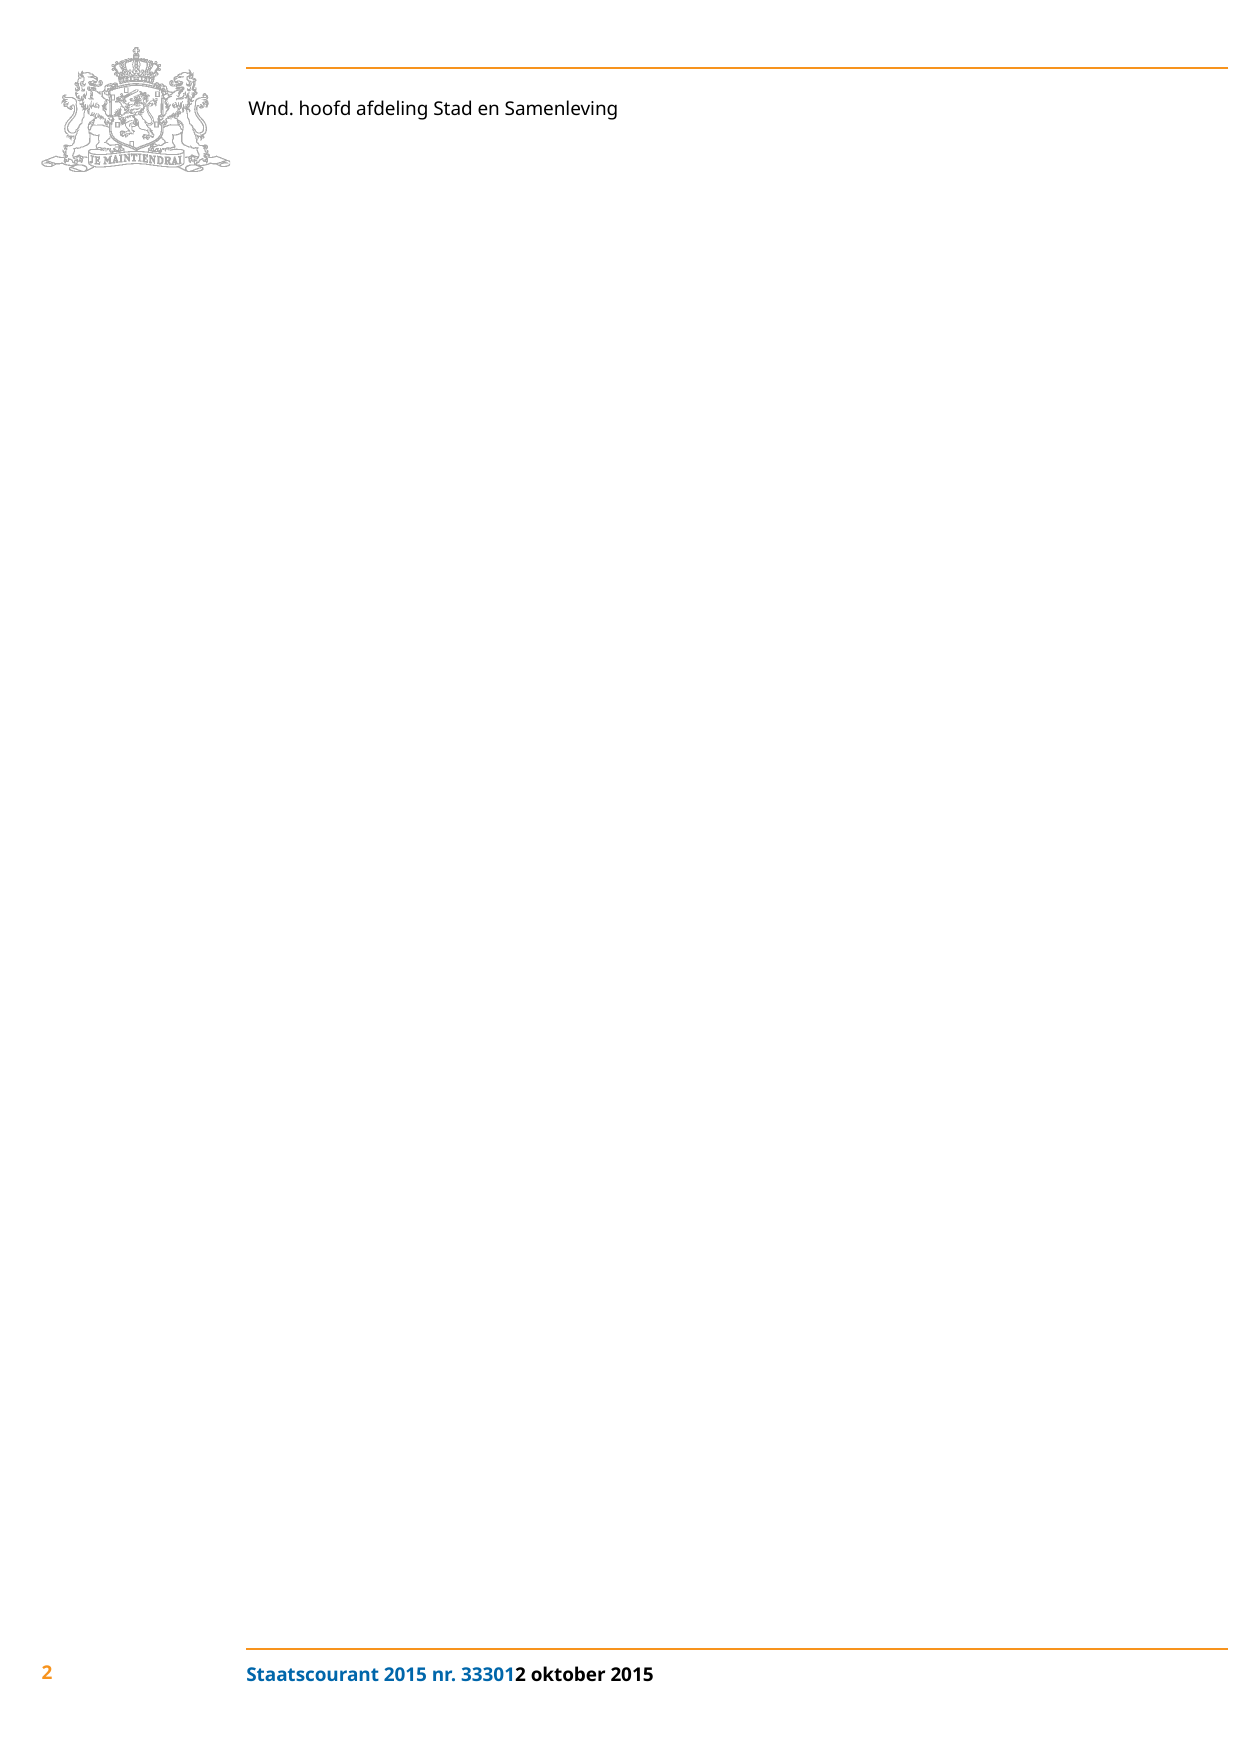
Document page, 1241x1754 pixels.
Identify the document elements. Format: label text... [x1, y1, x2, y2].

text Wnd. hoofd afdeling Stad en Samenleving [248, 95, 1152, 121]
picture [41, 47, 231, 172]
